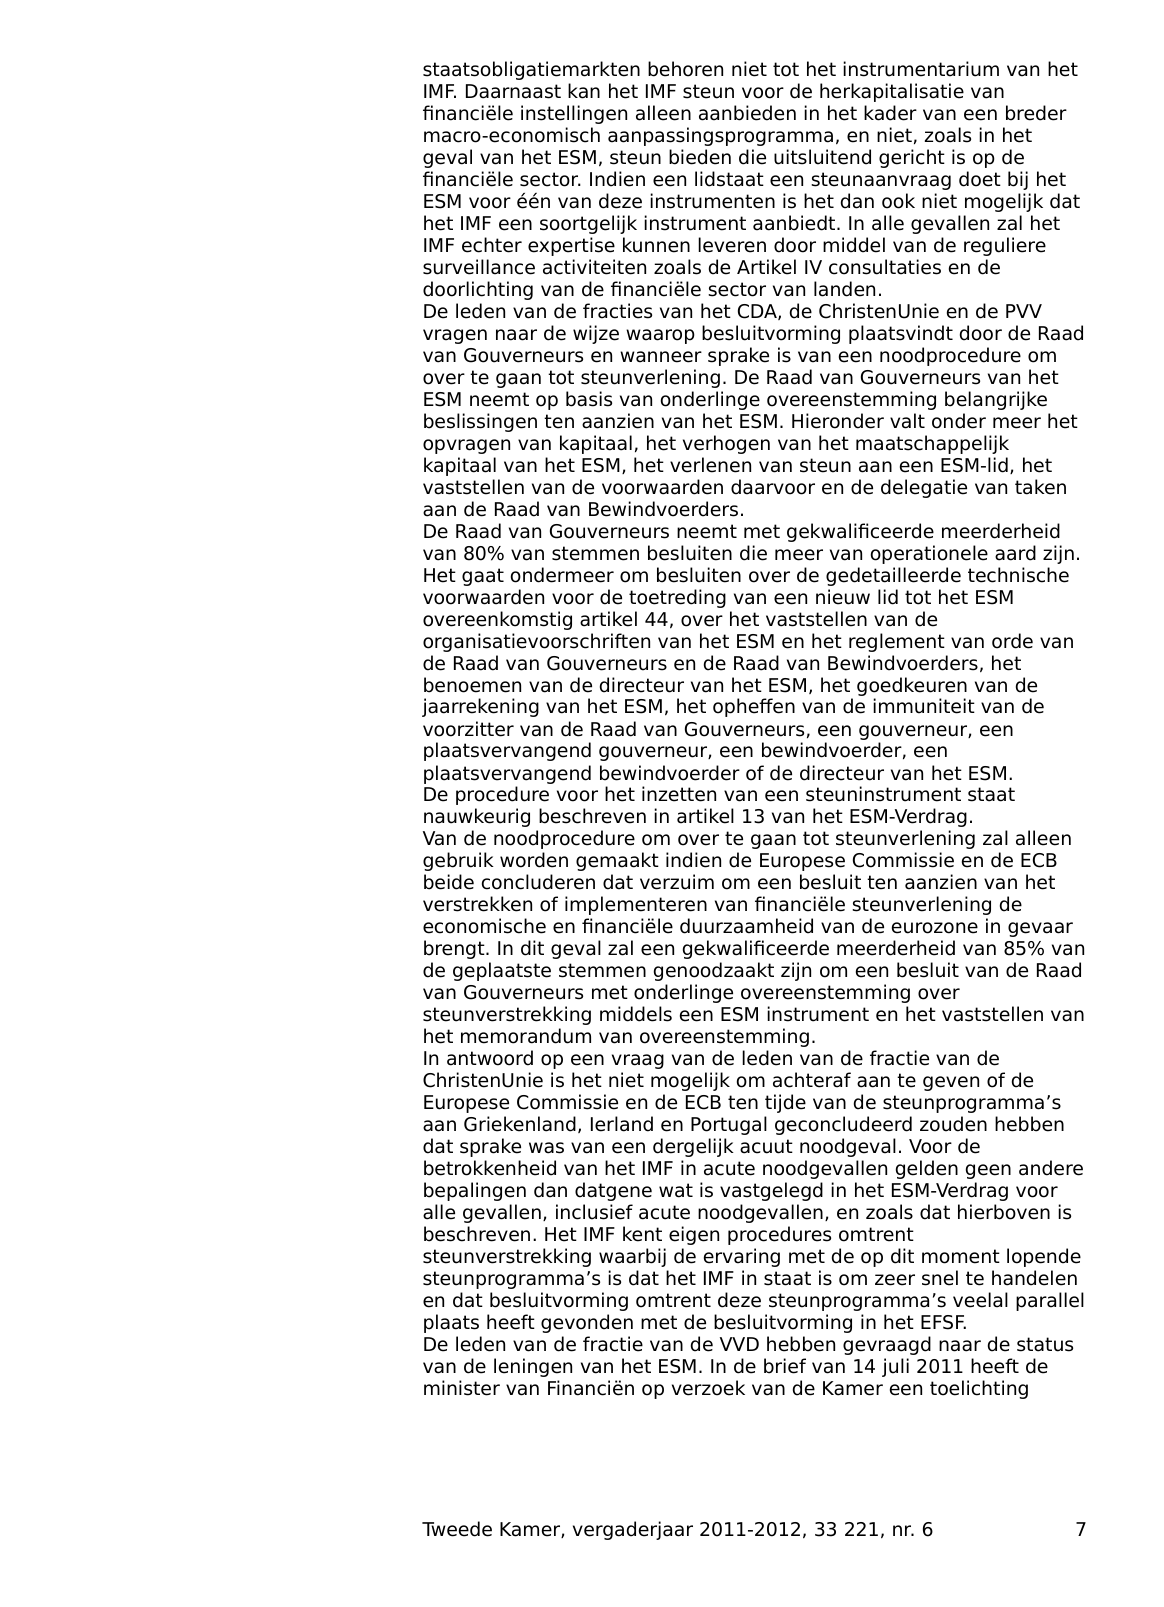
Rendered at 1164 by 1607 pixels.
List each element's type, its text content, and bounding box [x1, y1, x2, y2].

text De Raad van Gouverneurs neemt met gekwalificeerde meerderheid van 80% van stemmen besluiten die meer van operationele aard zijn. Het gaat ondermeer om besluiten over de gedetailleerde technische voorwaarden voor de toetreding van een nieuw lid tot het ESM overeenkomstig artikel 44, over het vaststellen van de organisatievoorschriften van het ESM en het reglement van orde van de Raad van Gouverneurs en de Raad van Bewindvoerders, het benoemen van de directeur van het ESM, het goedkeuren van de jaarrekening van het ESM, het opheffen van de immuniteit van de voorzitter van de Raad van Gouverneurs, een gouverneur, een plaatsvervangend gouverneur, een bewindvoerder, een plaatsvervangend bewindvoerder of de directeur van het ESM. [422, 521, 1087, 784]
text De procedure voor het inzetten van een steuninstrument staat nauwkeurig beschreven in artikel 13 van het ESM-Verdrag. [422, 784, 1087, 828]
text staatsobligatiemarkten behoren niet tot het instrumentarium van het IMF. Daarnaast kan het IMF steun voor de herkapitalisatie van financiële instellingen alleen aanbieden in het kader van een breder macro-economisch aanpassingsprogramma, en niet, zoals in het geval van het ESM, steun bieden die uitsluitend gericht is op de financiële sector. Indien een lidstaat een steunaanvraag doet bij het ESM voor één van deze instrumenten is het dan ook niet mogelijk dat het IMF een soortgelijk instrument aanbiedt. In alle gevallen zal het IMF echter expertise kunnen leveren door middel van de reguliere surveillance activiteiten zoals de Artikel IV consultaties en de doorlichting van de financiële sector van landen. [422, 59, 1087, 301]
text De leden van de fracties van het CDA, de ChristenUnie en de PVV vragen naar de wijze waarop besluitvorming plaatsvindt door de Raad van Gouverneurs en wanneer sprake is van een noodprocedure om over te gaan tot steunverlening. De Raad van Gouverneurs van het ESM neemt op basis van onderlinge overeenstemming belangrijke beslissingen ten aanzien van het ESM. Hieronder valt onder meer het opvragen van kapitaal, het verhogen van het maatschappelijk kapitaal van het ESM, het verlenen van steun aan een ESM-lid, het vaststellen van de voorwaarden daarvoor en de delegatie van taken aan de Raad van Bewindvoerders. [422, 301, 1087, 521]
text De leden van de fractie van de VVD hebben gevraagd naar de status van de leningen van het ESM. In de brief van 14 juli 2011 heeft de minister van Financiën op verzoek van de Kamer een toelichting [422, 1334, 1087, 1400]
text In antwoord op een vraag van de leden van de fractie van de ChristenUnie is het niet mogelijk om achteraf aan te geven of de Europese Commissie en de ECB ten tijde van de steunprogramma’s aan Griekenland, Ierland en Portugal geconcludeerd zouden hebben dat sprake was van een dergelijk acuut noodgeval. Voor de betrokkenheid van het IMF in acute noodgevallen gelden geen andere bepalingen dan datgene wat is vastgelegd in het ESM-Verdrag voor alle gevallen, inclusief acute noodgevallen, en zoals dat hierboven is beschreven. Het IMF kent eigen procedures omtrent steunverstrekking waarbij de ervaring met de op dit moment lopende steunprogramma’s is dat het IMF in staat is om zeer snel te handelen en dat besluitvorming omtrent deze steunprogramma’s veelal parallel plaats heeft gevonden met de besluitvorming in het EFSF. [422, 1048, 1087, 1334]
text Van de noodprocedure om over te gaan tot steunverlening zal alleen gebruik worden gemaakt indien de Europese Commissie en de ECB beide concluderen dat verzuim om een besluit ten aanzien van het verstrekken of implementeren van financiële steunverlening de economische en financiële duurzaamheid van de eurozone in gevaar brengt. In dit geval zal een gekwalificeerde meerderheid van 85% van de geplaatste stemmen genoodzaakt zijn om een besluit van de Raad van Gouverneurs met onderlinge overeenstemming over steunverstrekking middels een ESM instrument en het vaststellen van het memorandum van overeenstemming. [422, 828, 1087, 1048]
